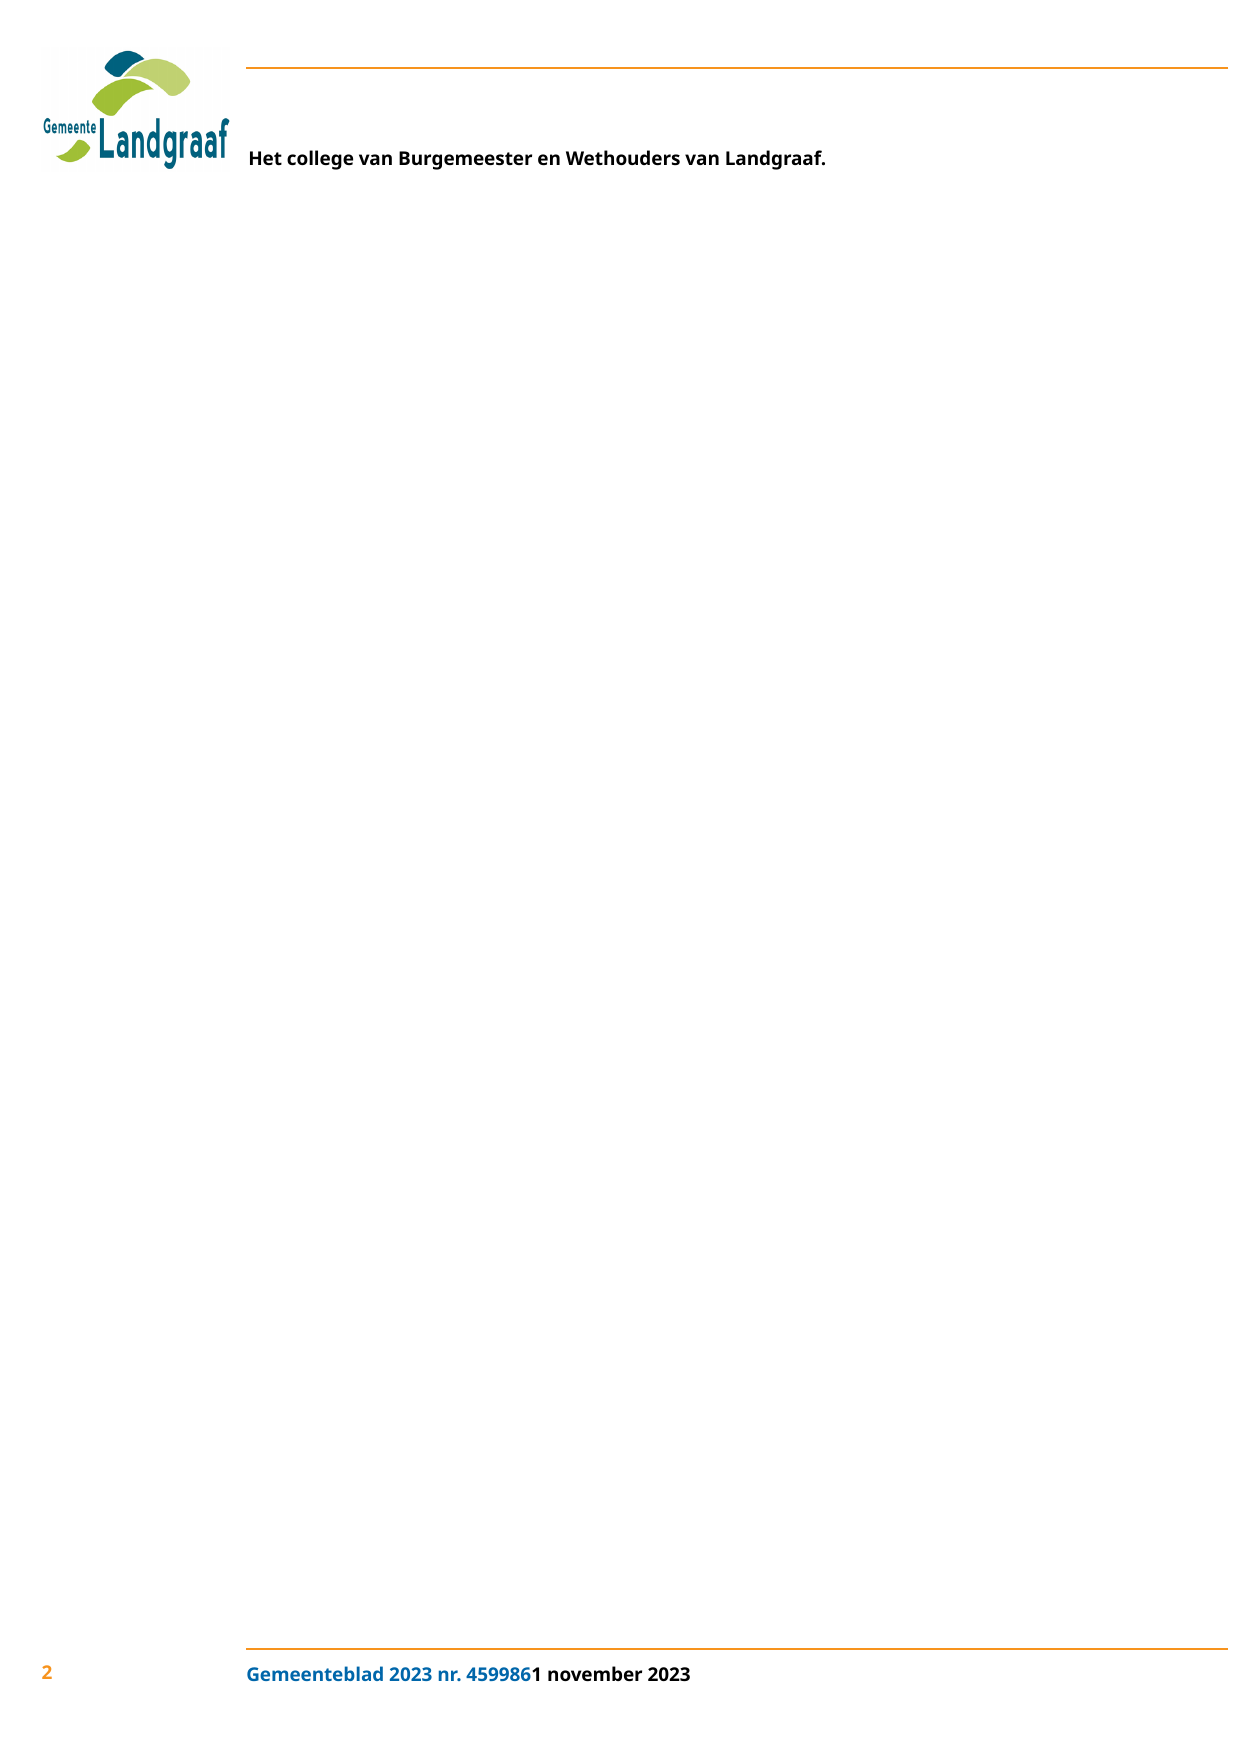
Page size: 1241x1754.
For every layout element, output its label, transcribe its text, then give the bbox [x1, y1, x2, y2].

picture [41, 47, 231, 172]
text Het college van Burgemeester en Wethouders van Landgraaf. [248, 145, 1152, 171]
